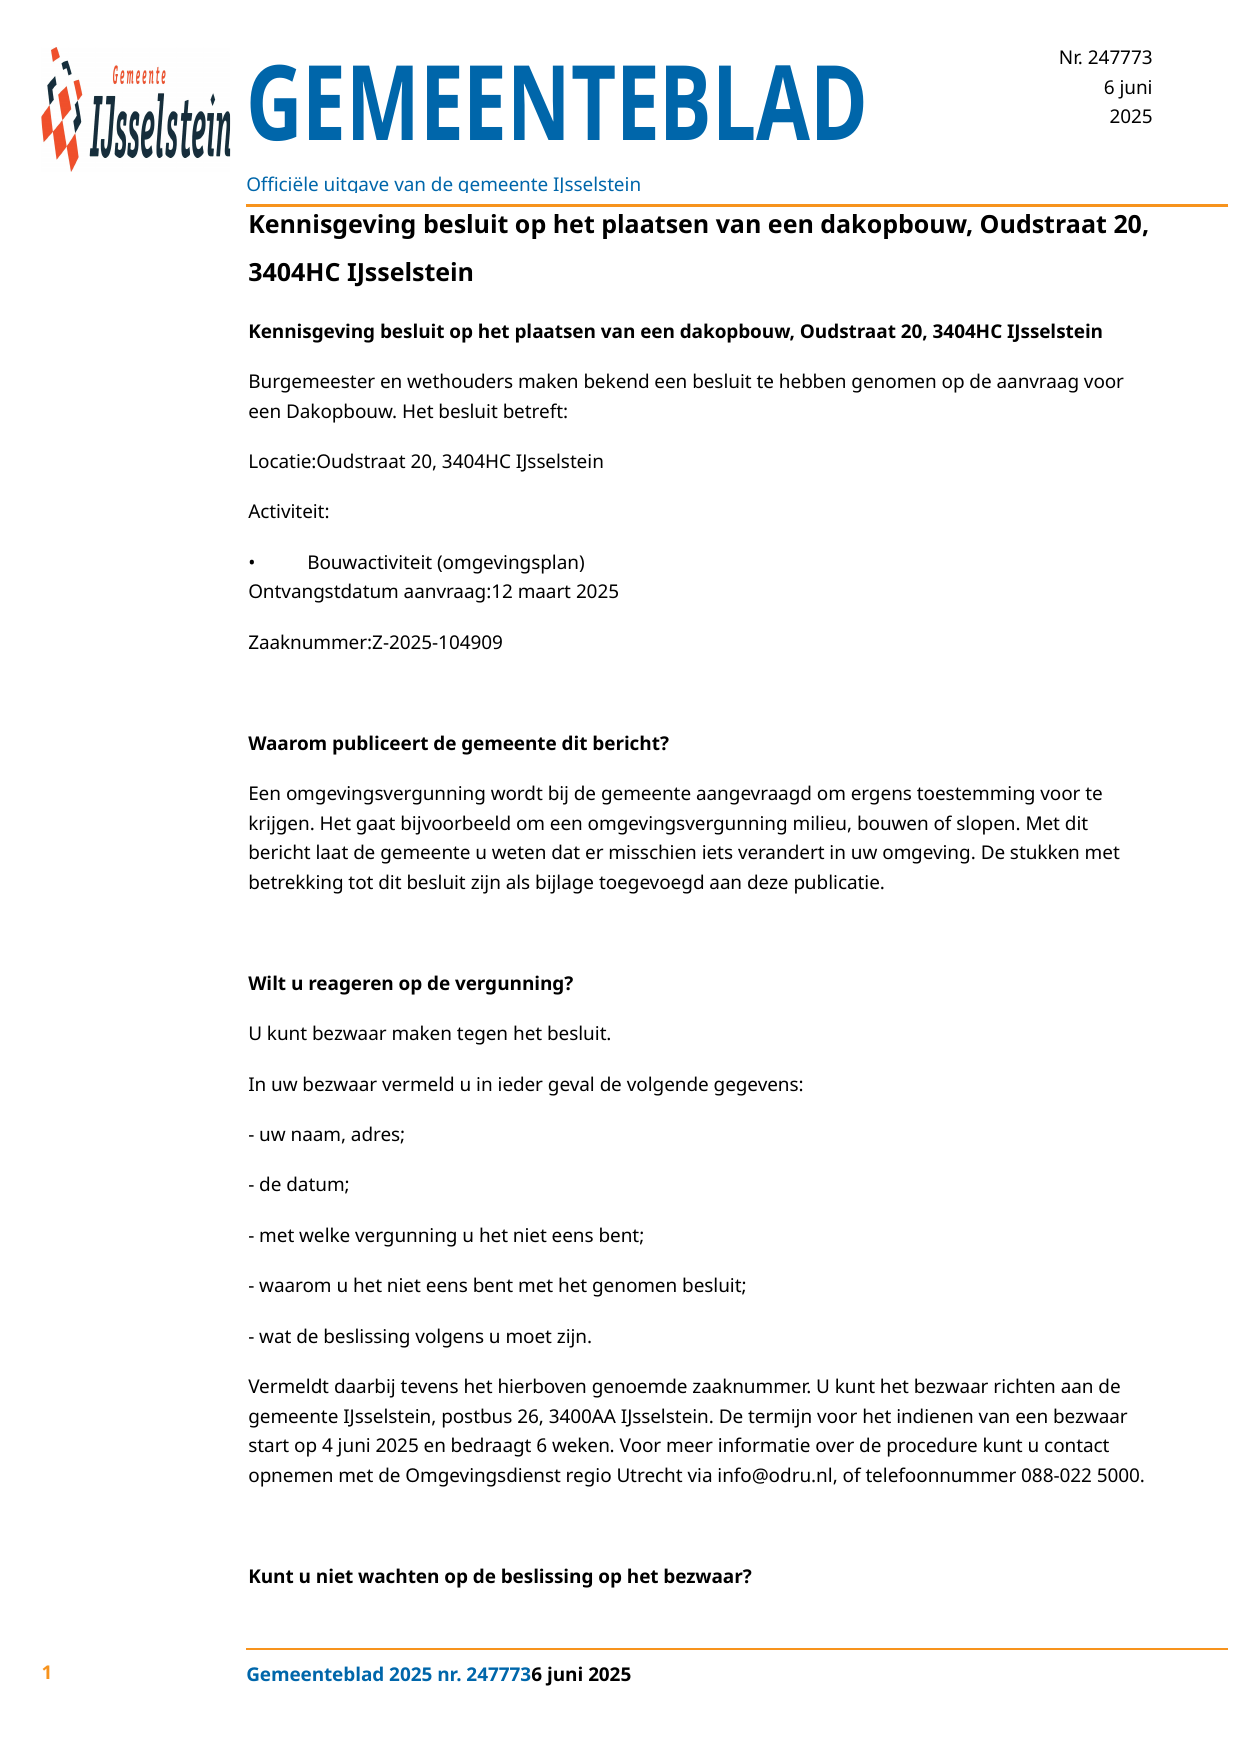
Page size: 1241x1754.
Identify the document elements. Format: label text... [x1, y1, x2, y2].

text Activiteit: [248, 499, 1152, 524]
text Locatie:Oudstraat 20, 3404HC IJsselstein [248, 448, 1152, 474]
text - wat de beslissing volgens u moet zijn. [248, 1323, 1152, 1349]
text Burgemeester en wethouders maken bekend een besluit te hebben genomen op de aanvraag voor een Dakopbouw. Het besluit betreft: [248, 368, 1152, 424]
text Een omgevingsvergunning wordt bij de gemeente aangevraagd om ergens toestemming voor te krijgen. Het gaat bijvoorbeeld om een omgevingsvergunning milieu, bouwen of slopen. Met dit bericht laat de gemeente u weten dat er misschien iets verandert in uw omgeving. De stukken met betrekking tot dit besluit zijn als bijlage toegevoegd aan deze publicatie. [248, 780, 1152, 895]
text - waarom u het niet eens bent met het genomen besluit; [248, 1272, 1152, 1298]
text Kennisgeving besluit op het plaatsen van een dakopbouw, Oudstraat 20, 3404HC IJsselstein [248, 207, 1152, 288]
picture [41, 47, 231, 172]
list Bouwactiviteit (omgevingsplan) [248, 549, 1152, 575]
text Zaaknummer:Z-2025-104909 [248, 629, 1152, 655]
text Ontvangstdatum aanvraag:12 maart 2025 [248, 579, 1152, 604]
text Kennisgeving besluit op het plaatsen van een dakopbouw, Oudstraat 20, 3404HC IJsselstein [248, 318, 1152, 344]
text - uw naam, adres; [248, 1121, 1152, 1147]
text - met welke vergunning u het niet eens bent; [248, 1222, 1152, 1248]
text Vermeldt daarbij tevens het hierboven genoemde zaaknummer. U kunt het bezwaar richten aan de gemeente IJsselstein, postbus 26, 3400AA IJsselstein. De termijn voor het indienen van een bezwaar start op 4 juni 2025 en bedraagt 6 weken. Voor meer informatie over de procedure kunt u contact opnemen met de Omgevingsdienst regio Utrecht via info@odru.nl, of telefoonnummer 088-022 5000. [248, 1373, 1152, 1488]
text Wilt u reageren op de vergunning? [248, 970, 1152, 996]
text In uw bezwaar vermeld u in ieder geval de volgende gegevens: [248, 1071, 1152, 1097]
text U kunt bezwaar maken tegen het besluit. [248, 1020, 1152, 1046]
text - de datum; [248, 1172, 1152, 1197]
text Kunt u niet wachten op de beslissing op het bezwaar? [248, 1563, 1152, 1589]
text Waarom publiceert de gemeente dit bericht? [248, 730, 1152, 756]
